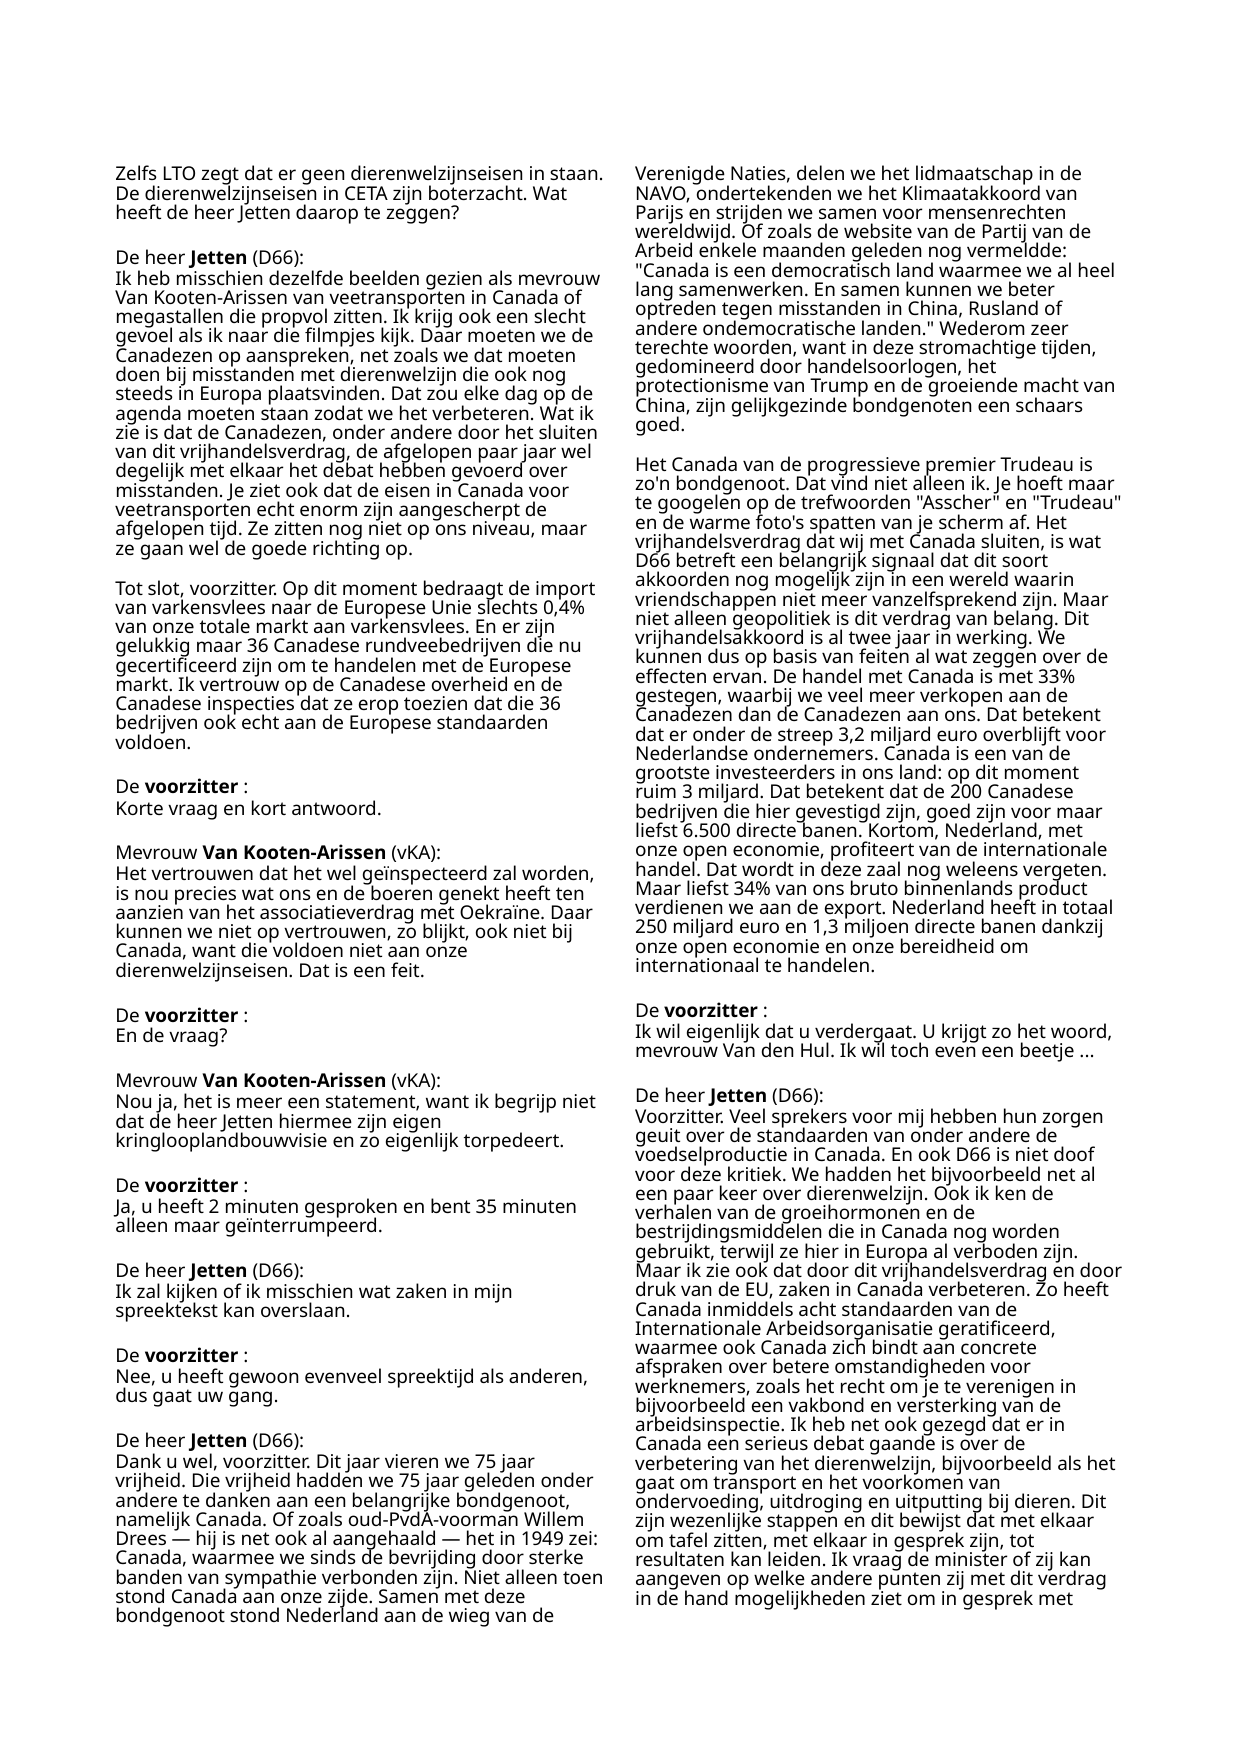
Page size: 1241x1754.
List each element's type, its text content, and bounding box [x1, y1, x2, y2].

text Tot slot, voorzitter. Op dit moment bedraagt de import van varkensvlees naar de Europese Unie slechts 0,4% van onze totale markt aan varkensvlees. En er zijn gelukkig maar 36 Canadese rundveebedrijven die nu gecertificeerd zijn om te handelen met de Europese markt. Ik vertrouw op de Canadese overheid en de Canadese inspecties dat ze erop toezien dat die 36 bedrijven ook echt aan de Europese standaarden voldoen. [115, 579, 605, 753]
text Voorzitter. Veel sprekers voor mij hebben hun zorgen geuit over de standaarden van onder andere de voedselproductie in Canada. En ook D66 is niet doof voor deze kritiek. We hadden het bijvoorbeeld net al een paar keer over dierenwelzijn. Ook ik ken de verhalen van de groeihormonen en de bestrijdingsmiddelen die in Canada nog worden gebruikt, terwijl ze hier in Europa al verboden zijn. Maar ik zie ook dat door dit vrijhandelsverdrag en door druk van de EU, zaken in Canada verbeteren. Zo heeft Canada inmiddels acht standaarden van de Internationale Arbeidsorganisatie geratificeerd, waarmee ook Canada zich bindt aan concrete afspraken over betere omstandigheden voor werknemers, zoals het recht om je te verenigen in bijvoorbeeld een vakbond en versterking van de arbeidsinspectie. Ik heb net ook gezegd dat er in Canada een serieus debat gaande is over de verbetering van het dierenwelzijn, bijvoorbeeld als het gaat om transport en het voorkomen van ondervoeding, uitdroging en uitputting bij dieren. Dit zijn wezenlijke stappen en dit bewijst dat met elkaar om tafel zitten, met elkaar in gesprek zijn, tot resultaten kan leiden. Ik vraag de minister of zij kan aangeven op welke andere punten zij met dit verdrag in de hand mogelijkheden ziet om in gesprek met [635, 1108, 1125, 1609]
text De voorzitter : [115, 1342, 605, 1368]
text Ik heb misschien dezelfde beelden gezien als mevrouw Van Kooten-Arissen van veetransporten in Canada of megastallen die propvol zitten. Ik krijg ook een slecht gevoel als ik naar die filmpjes kijk. Daar moeten we de Canadezen op aanspreken, net zoals we dat moeten doen bij misstanden met dierenwelzijn die ook nog steeds in Europa plaatsvinden. Dat zou elke dag op de agenda moeten staan zodat we het verbeteren. Wat ik zie is dat de Canadezen, onder andere door het sluiten van dit vrijhandelsverdrag, de afgelopen paar jaar wel degelijk met elkaar het debat hebben gevoerd over misstanden. Je ziet ook dat de eisen in Canada voor veetransporten echt enorm zijn aangescherpt de afgelopen tijd. Ze zitten nog niet op ons niveau, maar ze gaan wel de goede richting op. [115, 270, 605, 559]
text En de vraag? [115, 1027, 605, 1047]
text De heer Jetten (D66): [115, 244, 605, 270]
text De voorzitter : [635, 997, 1125, 1023]
text Nee, u heeft gewoon evenveel spreektijd als anderen, dus gaat uw gang. [115, 1368, 605, 1406]
text Mevrouw Van Kooten-Arissen (vKA): [115, 1068, 605, 1093]
text De voorzitter : [115, 1172, 605, 1198]
text Mevrouw Van Kooten-Arissen (vKA): [115, 839, 605, 865]
text Het vertrouwen dat het wel geïnspecteerd zal worden, is nou precies wat ons en de boeren genekt heeft ten aanzien van het associatieverdrag met Oekraïne. Daar kunnen we niet op vertrouwen, zo blijkt, ook niet bij Canada, want die voldoen niet aan onze dierenwelzijnseisen. Dat is een feit. [115, 865, 605, 981]
text Verenigde Naties, delen we het lidmaatschap in de NAVO, ondertekenden we het Klimaatakkoord van Parijs en strijden we samen voor mensenrechten wereldwijd. Of zoals de website van de Partij van de Arbeid enkele maanden geleden nog vermeldde: "Canada is een democratisch land waarmee we al heel lang samenwerken. En samen kunnen we beter optreden tegen misstanden in China, Rusland of andere ondemocratische landen." Wederom zeer terechte woorden, want in deze stromachtige tijden, gedomineerd door handelsoorlogen, het protectionisme van Trump en de groeiende macht van China, zijn gelijkgezinde bondgenoten een schaars goed. [635, 165, 1125, 435]
text Ja, u heeft 2 minuten gesproken en bent 35 minuten alleen maar geïnterrumpeerd. [115, 1198, 605, 1236]
text Korte vraag en kort antwoord. [115, 799, 605, 819]
text Ik zal kijken of ik misschien wat zaken in mijn spreektekst kan overslaan. [115, 1283, 605, 1321]
text De heer Jetten (D66): [115, 1257, 605, 1283]
text De heer Jetten (D66): [635, 1082, 1125, 1108]
text De voorzitter : [115, 1002, 605, 1027]
text De heer Jetten (D66): [115, 1427, 605, 1453]
text Dank u wel, voorzitter. Dit jaar vieren we 75 jaar vrijheid. Die vrijheid hadden we 75 jaar geleden onder andere te danken aan een belangrijke bondgenoot, namelijk Canada. Of zoals oud-PvdA-voorman Willem Drees — hij is net ook al aangehaald — het in 1949 zei: Canada, waarmee we sinds de bevrijding door sterke banden van sympathie verbonden zijn. Niet alleen toen stond Canada aan onze zijde. Samen met deze bondgenoot stond Nederland aan de wieg van de [115, 1453, 605, 1626]
text Zelfs LTO zegt dat er geen dierenwelzijnseisen in staan. De dierenwelzijnseisen in CETA zijn boterzacht. Wat heeft de heer Jetten daarop te zeggen? [115, 165, 605, 223]
text De voorzitter : [115, 774, 605, 799]
text Ik wil eigenlijk dat u verdergaat. U krijgt zo het woord, mevrouw Van den Hul. Ik wil toch even een beetje ... [635, 1023, 1125, 1061]
text Nou ja, het is meer een statement, want ik begrijp niet dat de heer Jetten hiermee zijn eigen kringlooplandbouwvisie en zo eigenlijk torpedeert. [115, 1093, 605, 1151]
text Het Canada van de progressieve premier Trudeau is zo'n bondgenoot. Dat vind niet alleen ik. Je hoeft maar te googelen op de trefwoorden "Asscher" en "Trudeau" en de warme foto's spatten van je scherm af. Het vrijhandelsverdrag dat wij met Canada sluiten, is wat D66 betreft een belangrijk signaal dat dit soort akkoorden nog mogelijk zijn in een wereld waarin vriendschappen niet meer vanzelfsprekend zijn. Maar niet alleen geopolitiek is dit verdrag van belang. Dit vrijhandelsakkoord is al twee jaar in werking. We kunnen dus op basis van feiten al wat zeggen over de effecten ervan. De handel met Canada is met 33% gestegen, waarbij we veel meer verkopen aan de Canadezen dan de Canadezen aan ons. Dat betekent dat er onder de streep 3,2 miljard euro overblijft voor Nederlandse ondernemers. Canada is een van de grootste investeerders in ons land: op dit moment ruim 3 miljard. Dat betekent dat de 200 Canadese bedrijven die hier gevestigd zijn, goed zijn voor maar liefst 6.500 directe banen. Kortom, Nederland, met onze open economie, profiteert van de internationale handel. Dat wordt in deze zaal nog weleens vergeten. Maar liefst 34% van ons bruto binnenlands product verdienen we aan de export. Nederland heeft in totaal 250 miljard euro en 1,3 miljoen directe banen dankzij onze open economie en onze bereidheid om internationaal te handelen. [635, 456, 1125, 976]
